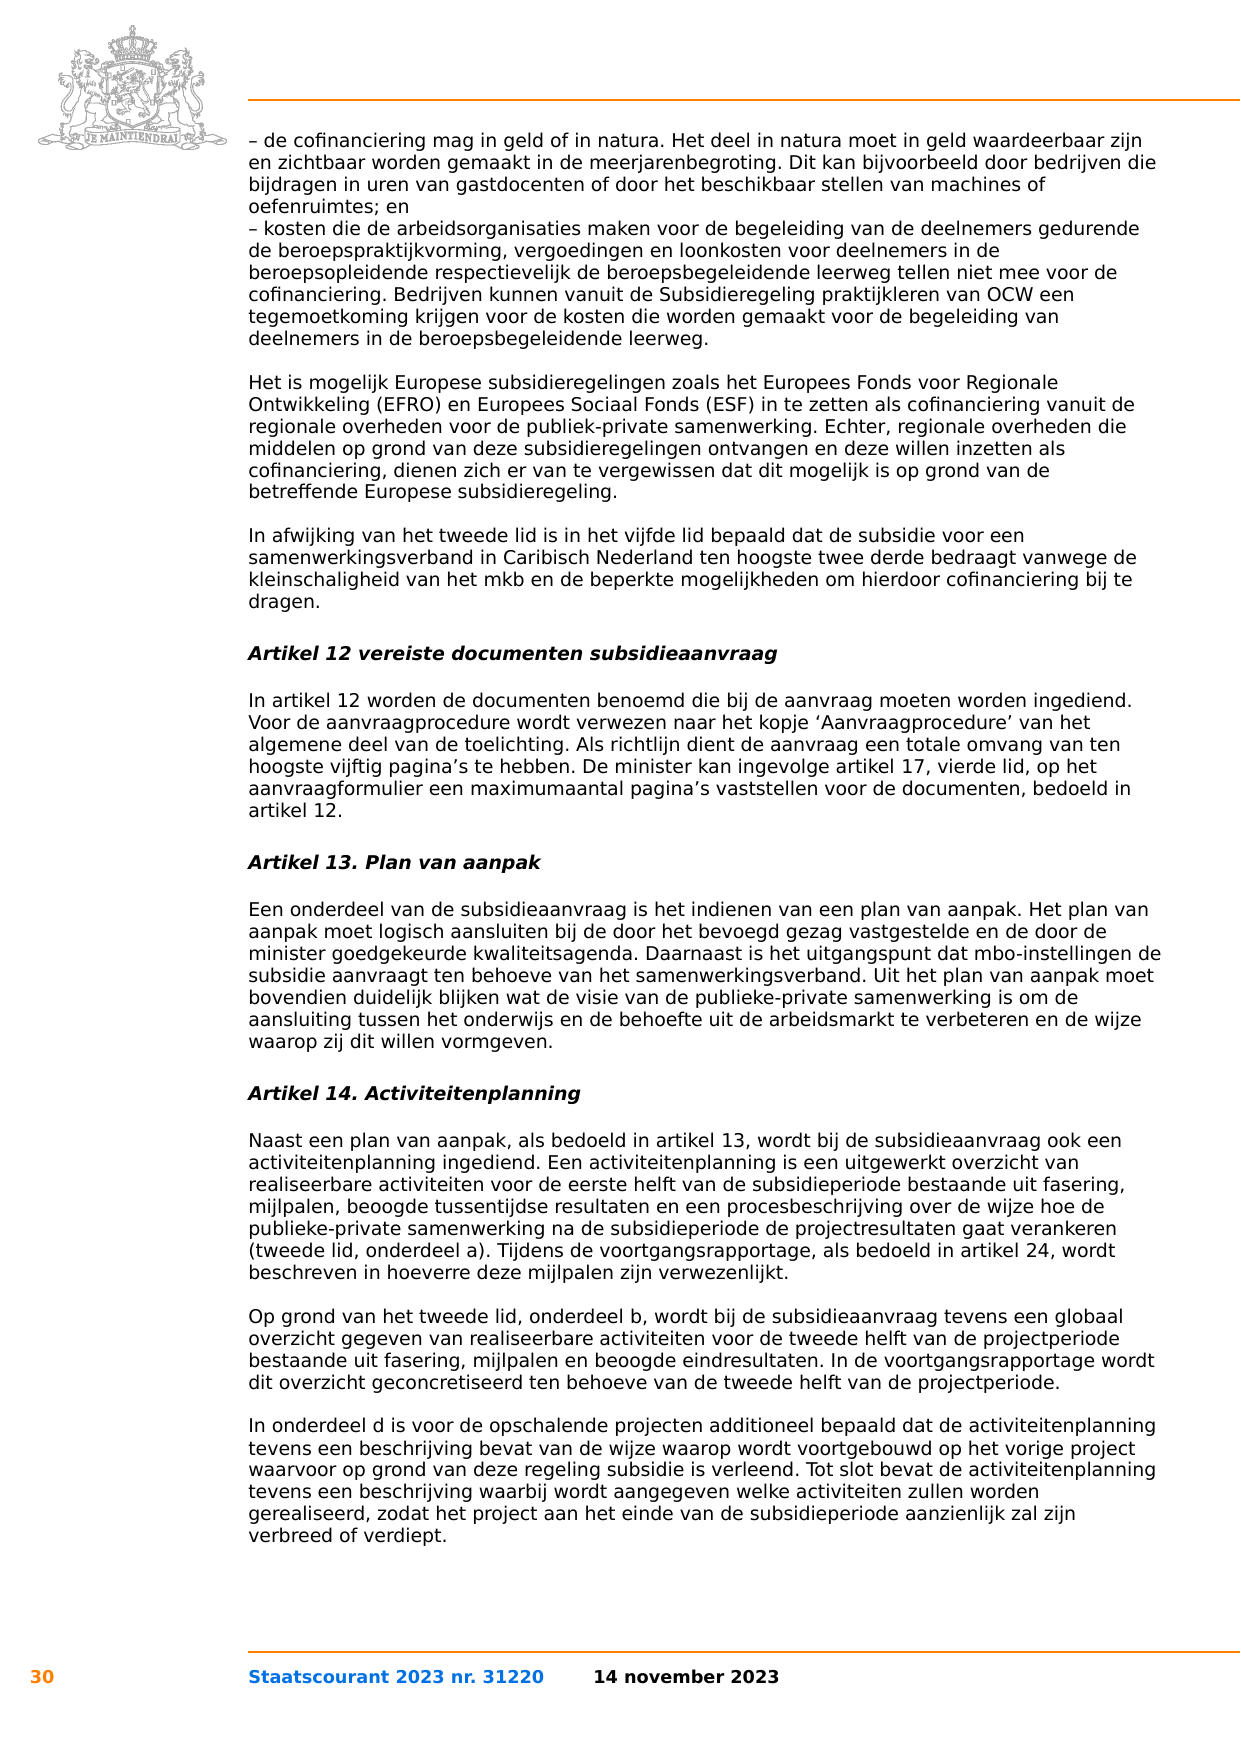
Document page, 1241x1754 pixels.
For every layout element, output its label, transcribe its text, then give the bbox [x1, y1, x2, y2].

text Naast een plan van aanpak, als bedoeld in artikel 13, wordt bij de subsidieaanvraag ook een activiteitenplanning ingediend. Een activiteitenplanning is een uitgewerkt overzicht van realiseerbare activiteiten voor de eerste helft van de subsidieperiode bestaande uit fasering, mijlpalen, beoogde tussentijdse resultaten en een procesbeschrijving over de wijze hoe de publieke-private samenwerking na de subsidieperiode de projectresultaten gaat verankeren (tweede lid, onderdeel a). Tijdens de voortgangsrapportage, als bedoeld in artikel 24, wordt beschreven in hoeverre deze mijlpalen zijn verwezenlijkt. [248, 1130, 1163, 1284]
text Op grond van het tweede lid, onderdeel b, wordt bij de subsidieaanvraag tevens een globaal overzicht gegeven van realiseerbare activiteiten voor de tweede helft van de projectperiode bestaande uit fasering, mijlpalen en beoogde eindresultaten. In de voortgangsrapportage wordt dit overzicht geconcretiseerd ten behoeve van de tweede helft van de projectperiode. [248, 1306, 1163, 1393]
text – de cofinanciering mag in geld of in natura. Het deel in natura moet in geld waardeerbaar zijn en zichtbaar worden gemaakt in de meerjarenbegroting. Dit kan bijvoorbeeld door bedrijven die bijdragen in uren van gastdocenten of door het beschikbaar stellen van machines of oefenruimtes; en [248, 130, 1163, 218]
text In afwijking van het tweede lid is in het vijfde lid bepaald dat de subsidie voor een samenwerkingsverband in Caribisch Nederland ten hoogste twee derde bedraagt vanwege de kleinschaligheid van het mkb en de beperkte mogelijkheden om hierdoor cofinanciering bij te dragen. [248, 525, 1163, 613]
subtitle Artikel 12 vereiste documenten subsidieaanvraag [248, 643, 1163, 665]
subtitle Artikel 14. Activiteitenplanning [248, 1083, 1163, 1105]
picture [38, 25, 227, 150]
text In artikel 12 worden de documenten benoemd die bij de aanvraag moeten worden ingediend. Voor de aanvraagprocedure wordt verwezen naar het kopje ‘Aanvraagprocedure’ van het algemene deel van de toelichting. Als richtlijn dient de aanvraag een totale omvang van ten hoogste vijftig pagina’s te hebben. De minister kan ingevolge artikel 17, vierde lid, op het aanvraagformulier een maximumaantal pagina’s vaststellen voor de documenten, bedoeld in artikel 12. [248, 690, 1163, 822]
text In onderdeel d is voor de opschalende projecten additioneel bepaald dat de activiteitenplanning tevens een beschrijving bevat van de wijze waarop wordt voortgebouwd op het vorige project waarvoor op grond van deze regeling subsidie is verleend. Tot slot bevat de activiteitenplanning tevens een beschrijving waarbij wordt aangegeven welke activiteiten zullen worden gerealiseerd, zodat het project aan het einde van de subsidieperiode aanzienlijk zal zijn verbreed of verdiept. [248, 1415, 1163, 1547]
subtitle Artikel 13. Plan van aanpak [248, 852, 1163, 874]
text Het is mogelijk Europese subsidieregelingen zoals het Europees Fonds voor Regionale Ontwikkeling (EFRO) en Europees Sociaal Fonds (ESF) in te zetten als cofinanciering vanuit de regionale overheden voor de publiek-private samenwerking. Echter, regionale overheden die middelen op grond van deze subsidieregelingen ontvangen en deze willen inzetten als cofinanciering, dienen zich er van te vergewissen dat dit mogelijk is op grond van de betreffende Europese subsidieregeling. [248, 372, 1163, 503]
text – kosten die de arbeidsorganisaties maken voor de begeleiding van de deelnemers gedurende de beroepspraktijkvorming, vergoedingen en loonkosten voor deelnemers in de beroepsopleidende respectievelijk de beroepsbegeleidende leerweg tellen niet mee voor de cofinanciering. Bedrijven kunnen vanuit de Subsidieregeling praktijkleren van OCW een tegemoetkoming krijgen voor de kosten die worden gemaakt voor de begeleiding van deelnemers in de beroepsbegeleidende leerweg. [248, 218, 1163, 350]
text Een onderdeel van de subsidieaanvraag is het indienen van een plan van aanpak. Het plan van aanpak moet logisch aansluiten bij de door het bevoegd gezag vastgestelde en de door de minister goedgekeurde kwaliteitsagenda. Daarnaast is het uitgangspunt dat mbo-instellingen de subsidie aanvraagt ten behoeve van het samenwerkingsverband. Uit het plan van aanpak moet bovendien duidelijk blijken wat de visie van de publieke-private samenwerking is om de aansluiting tussen het onderwijs en de behoefte uit de arbeidsmarkt te verbeteren en de wijze waarop zij dit willen vormgeven. [248, 899, 1163, 1053]
